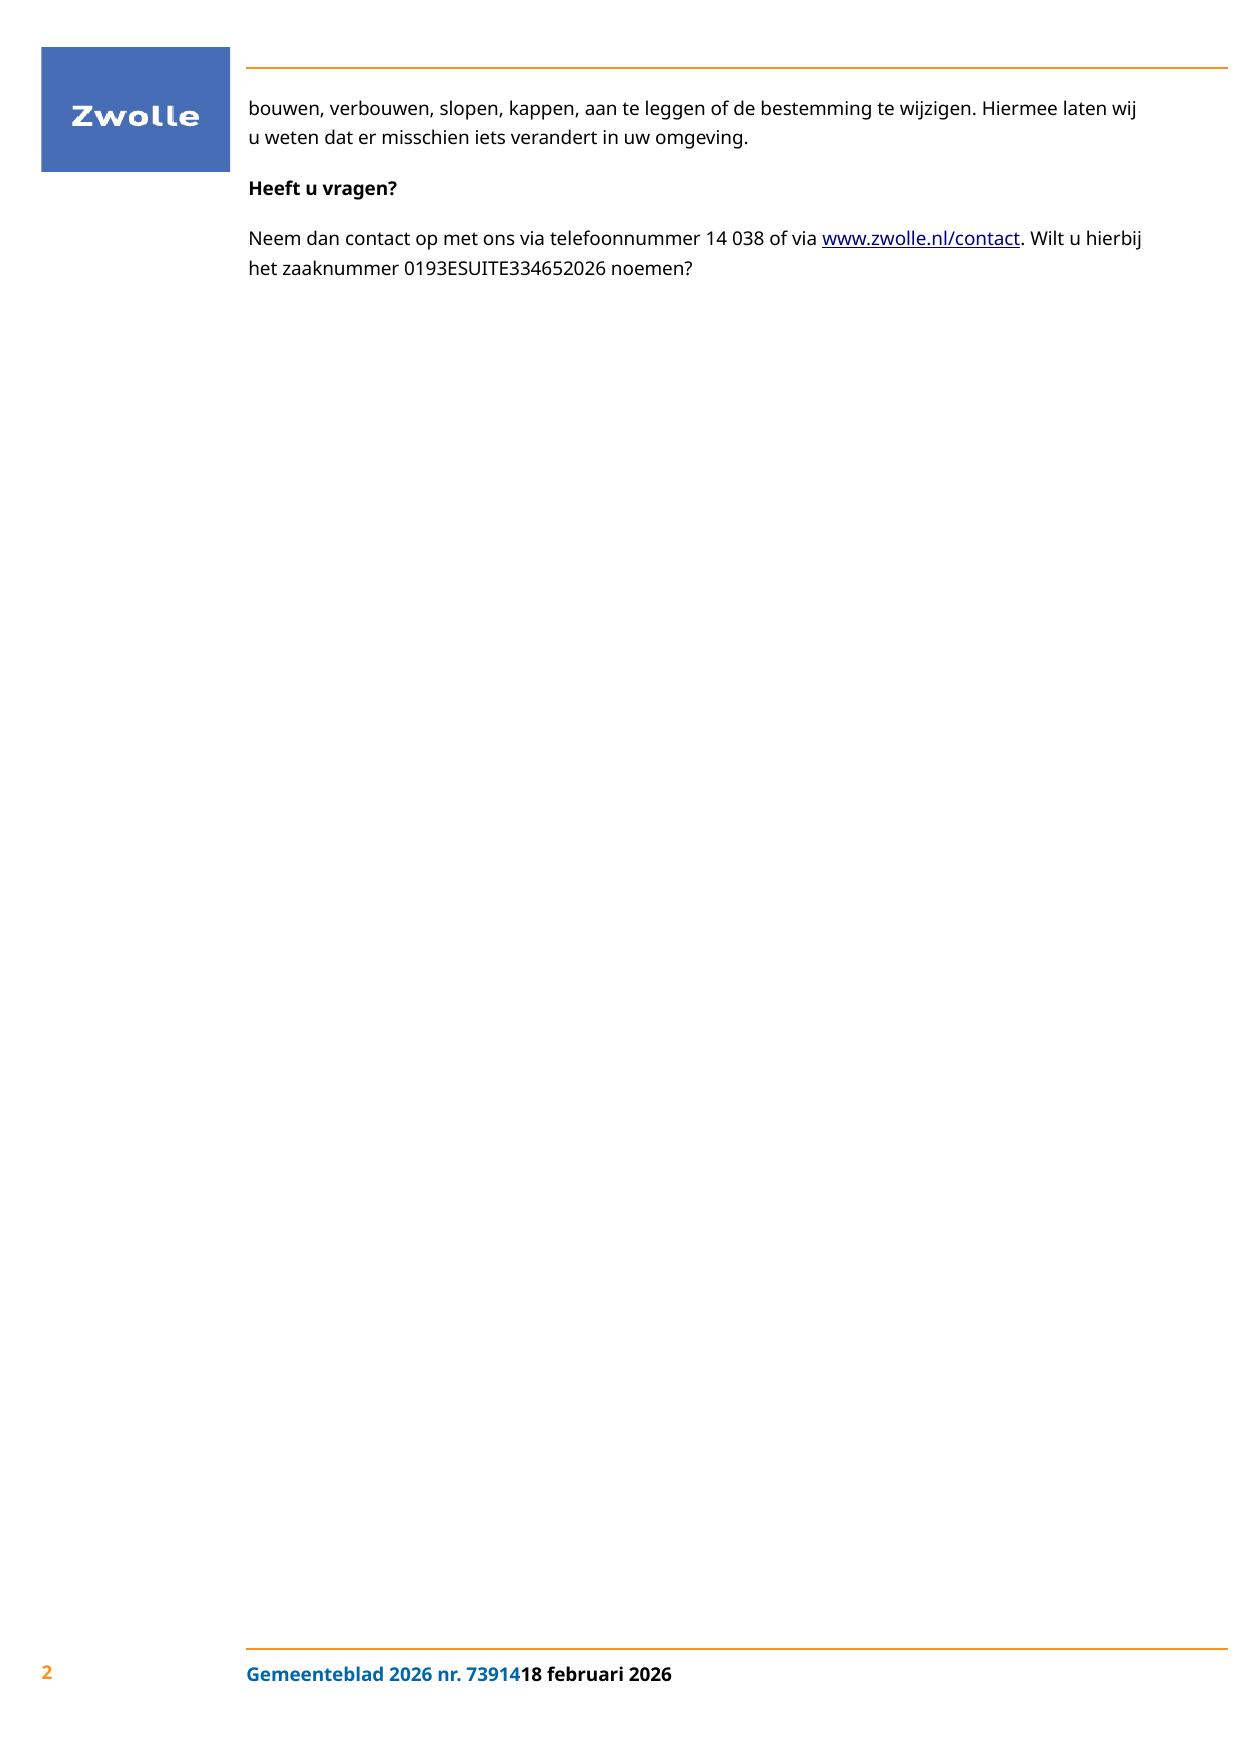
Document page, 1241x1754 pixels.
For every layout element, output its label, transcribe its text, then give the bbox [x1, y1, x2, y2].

text bouwen, verbouwen, slopen, kappen, aan te leggen of de bestemming te wijzigen. Hiermee laten wij u weten dat er misschien iets verandert in uw omgeving. [248, 95, 1152, 150]
text Heeft u vragen? [248, 175, 1152, 201]
text Neem dan contact op met ons via telefoonnummer 14 038 of via www.zwolle.nl/contact. Wilt u hierbij het zaaknummer 0193ESUITE334652026 noemen? [248, 225, 1152, 281]
picture [41, 47, 231, 172]
